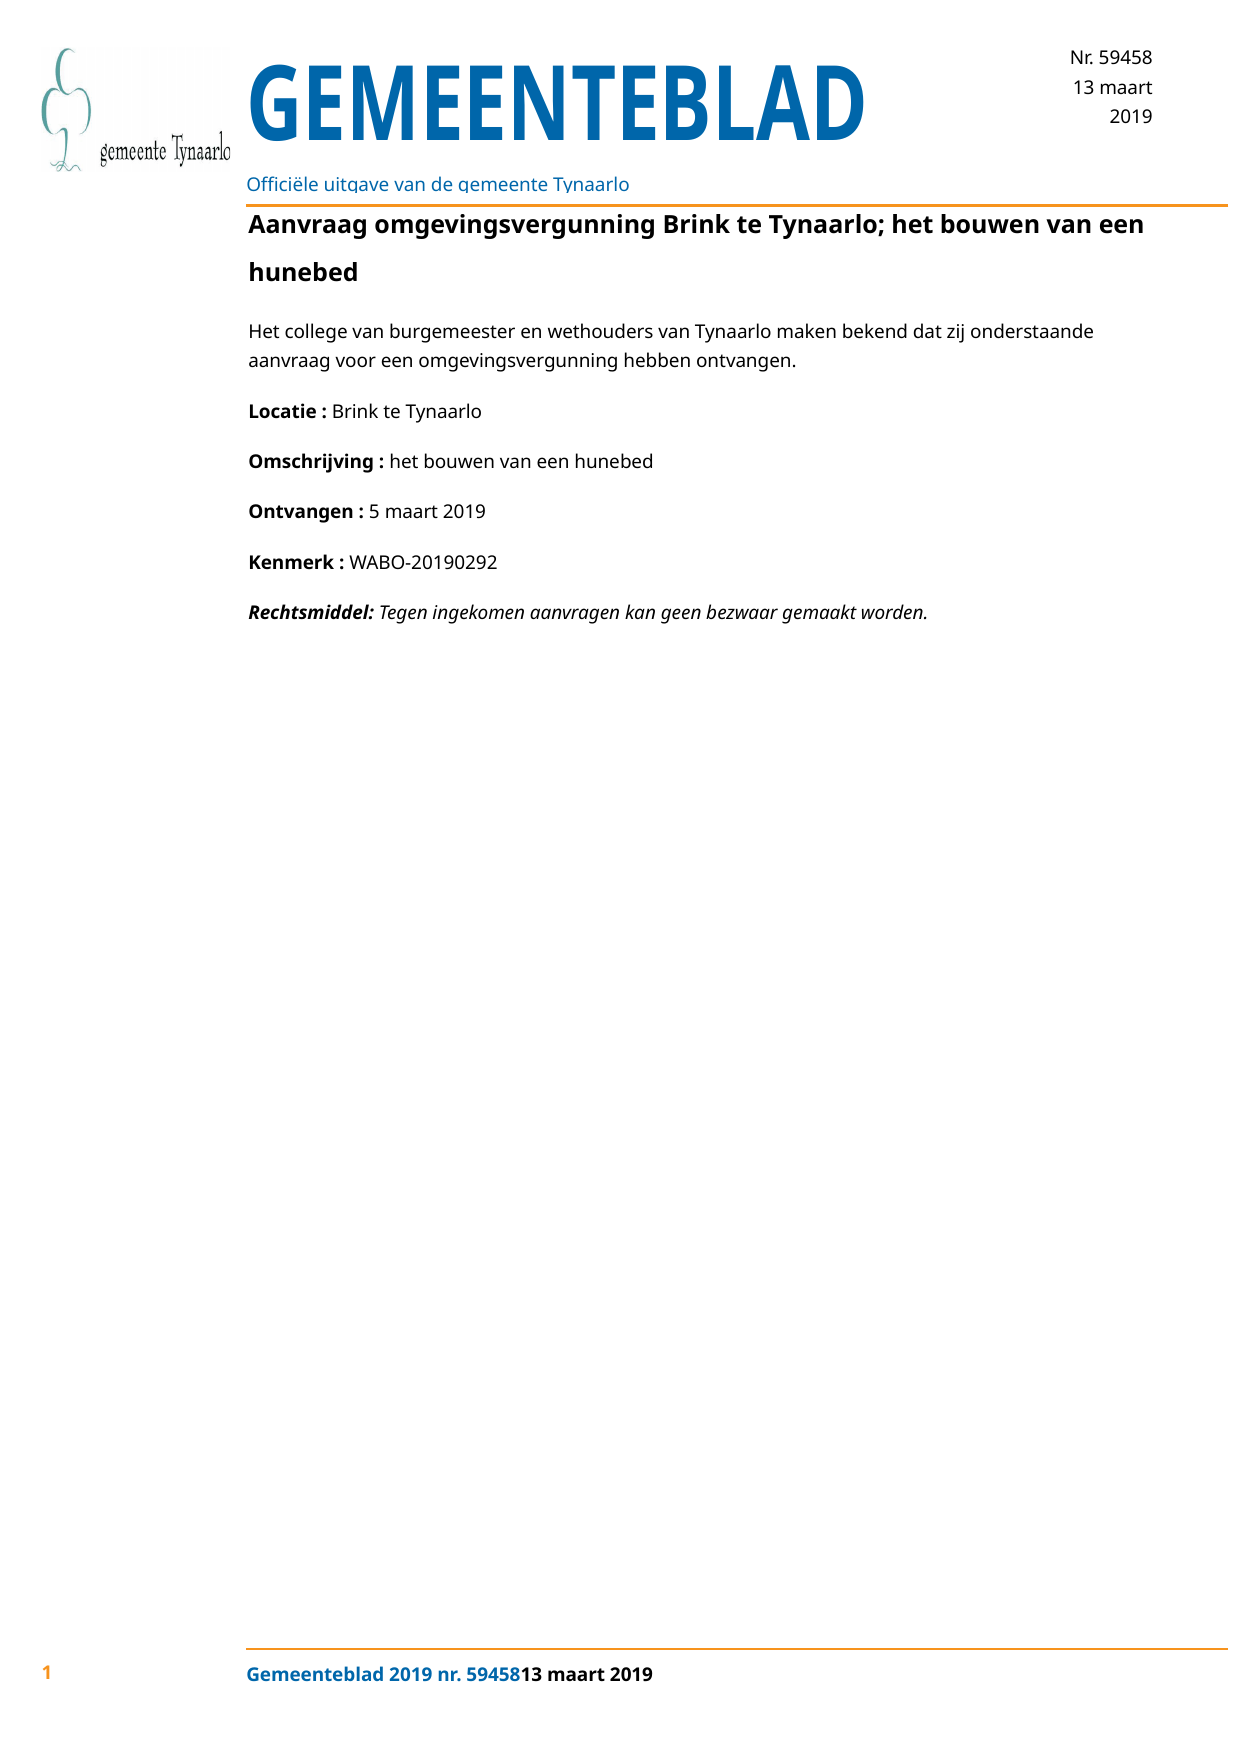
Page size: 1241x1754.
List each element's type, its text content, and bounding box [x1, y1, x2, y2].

text Kenmerk : WABO-20190292 [248, 549, 1152, 575]
text Het college van burgemeester en wethouders van Tynaarlo maken bekend dat zij onderstaande aanvraag voor een omgevingsvergunning hebben ontvangen. [248, 318, 1152, 373]
text Omschrijving : het bouwen van een hunebed [248, 448, 1152, 474]
text Ontvangen : 5 maart 2019 [248, 499, 1152, 524]
picture [41, 47, 231, 172]
text Rechtsmiddel: Tegen ingekomen aanvragen kan geen bezwaar gemaakt worden. [248, 599, 1152, 625]
text Locatie : Brink te Tynaarlo [248, 398, 1152, 424]
text Aanvraag omgevingsvergunning Brink te Tynaarlo; het bouwen van een hunebed [248, 207, 1152, 288]
